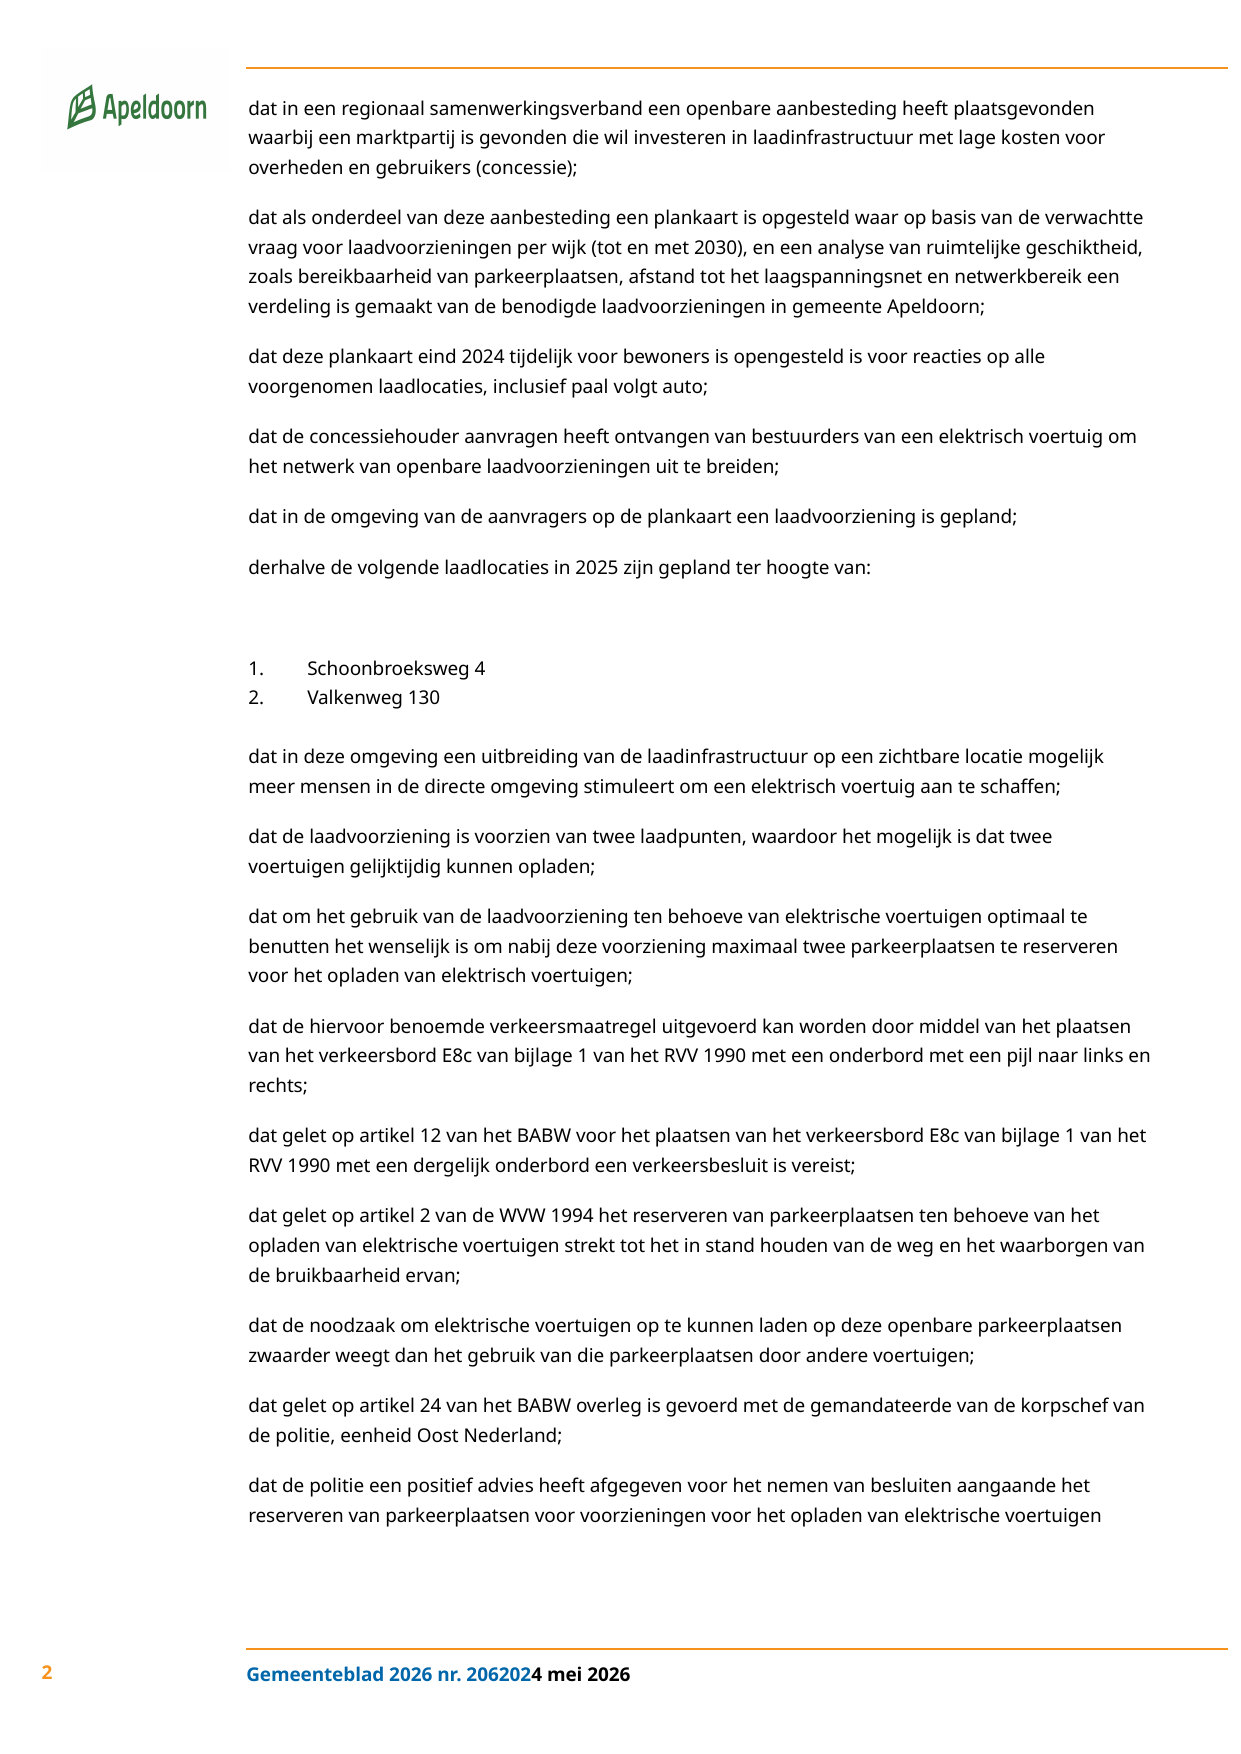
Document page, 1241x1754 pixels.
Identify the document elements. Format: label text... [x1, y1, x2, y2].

list Schoonbroeksweg 4 [248, 655, 1152, 681]
picture [41, 47, 231, 172]
text dat gelet op artikel 2 van de WVW 1994 het reserveren van parkeerplaatsen ten behoeve van het opladen van elektrische voertuigen strekt tot het in stand houden van de weg en het waarborgen van de bruikbaarheid ervan; [248, 1203, 1152, 1288]
text dat de laadvoorziening is voorzien van twee laadpunten, waardoor het mogelijk is dat twee voertuigen gelijktijdig kunnen opladen; [248, 823, 1152, 879]
text dat deze plankaart eind 2024 tijdelijk voor bewoners is opengesteld is voor reacties op alle voorgenomen laadlocaties, inclusief paal volgt auto; [248, 343, 1152, 399]
text dat de concessiehouder aanvragen heeft ontvangen van bestuurders van een elektrisch voertuig om het netwerk van openbare laadvoorzieningen uit te breiden; [248, 423, 1152, 479]
list Valkenweg 130 [248, 684, 1152, 710]
text dat als onderdeel van deze aanbesteding een plankaart is opgesteld waar op basis van de verwachtte vraag voor laadvoorzieningen per wijk (tot en met 2030), en een analyse van ruimtelijke geschiktheid, zoals bereikbaarheid van parkeerplaatsen, afstand tot het laagspanningsnet en netwerkbereik een verdeling is gemaakt van de benodigde laadvoorzieningen in gemeente Apeldoorn; [248, 204, 1152, 319]
text dat de noodzaak om elektrische voertuigen op te kunnen laden op deze openbare parkeerplaatsen zwaarder weegt dan het gebruik van die parkeerplaatsen door andere voertuigen; [248, 1312, 1152, 1368]
text dat de politie een positief advies heeft afgegeven voor het nemen van besluiten aangaande het reserveren van parkeerplaatsen voor voorzieningen voor het opladen van elektrische voertuigen [248, 1472, 1152, 1528]
text dat in een regionaal samenwerkingsverband een openbare aanbesteding heeft plaatsgevonden waarbij een marktpartij is gevonden die wil investeren in laadinfrastructuur met lage kosten voor overheden en gebruikers (concessie); [248, 95, 1152, 180]
text derhalve de volgende laadlocaties in 2025 zijn gepland ter hoogte van: [248, 554, 1152, 580]
text dat om het gebruik van de laadvoorziening ten behoeve van elektrische voertuigen optimaal te benutten het wenselijk is om nabij deze voorziening maximaal twee parkeerplaatsen te reserveren voor het opladen van elektrisch voertuigen; [248, 903, 1152, 988]
text dat gelet op artikel 24 van het BABW overleg is gevoerd met de gemandateerde van de korpschef van de politie, eenheid Oost Nederland; [248, 1392, 1152, 1448]
text dat in deze omgeving een uitbreiding van de laadinfrastructuur op een zichtbare locatie mogelijk meer mensen in de directe omgeving stimuleert om een elektrisch voertuig aan te schaffen; [248, 743, 1152, 799]
text dat de hiervoor benoemde verkeersmaatregel uitgevoerd kan worden door middel van het plaatsen van het verkeersbord E8c van bijlage 1 van het RVV 1990 met een onderbord met een pijl naar links en rechts; [248, 1013, 1152, 1098]
text dat gelet op artikel 12 van het BABW voor het plaatsen van het verkeersbord E8c van bijlage 1 van het RVV 1990 met een dergelijk onderbord een verkeersbesluit is vereist; [248, 1123, 1152, 1178]
text dat in de omgeving van de aanvragers op de plankaart een laadvoorziening is gepland; [248, 503, 1152, 529]
